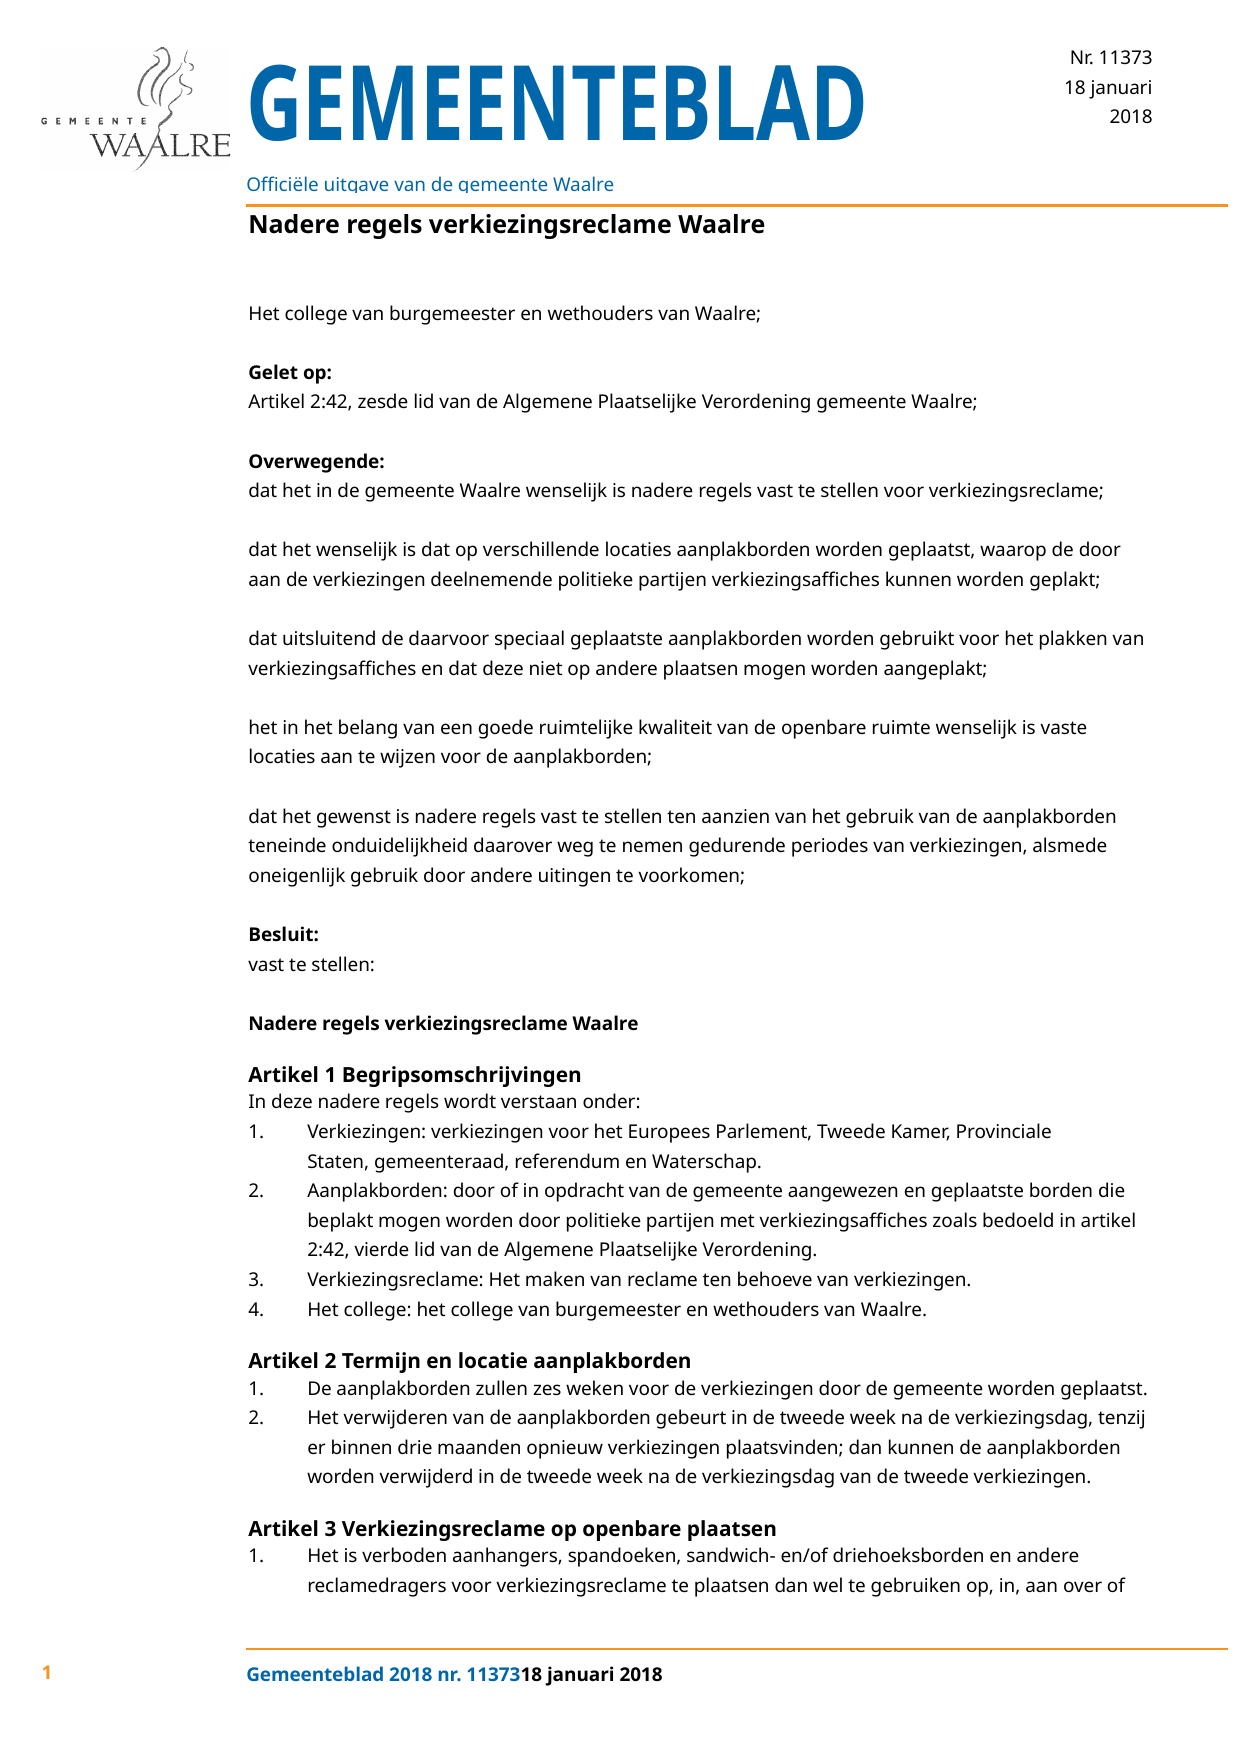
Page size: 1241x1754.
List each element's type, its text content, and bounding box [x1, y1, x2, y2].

text Nadere regels verkiezingsreclame Waalre [248, 1010, 1152, 1036]
list De aanplakborden zullen zes weken voor de verkiezingen door de gemeente worden geplaatst. [248, 1375, 1152, 1400]
text Overwegende: [248, 448, 1152, 473]
text dat uitsluitend de daarvoor speciaal geplaatste aanplakborden worden gebruikt voor het plakken van verkiezingsaffiches en dat deze niet op andere plaatsen mogen worden aangeplakt; [248, 625, 1152, 681]
text vast te stellen: [248, 951, 1152, 976]
text In deze nadere regels wordt verstaan onder: [248, 1089, 1152, 1114]
text dat het gewenst is nadere regels vast te stellen ten aanzien van het gebruik van de aanplakborden teneinde onduidelijkheid daarover weg te nemen gedurende periodes van verkiezingen, alsmede oneigenlijk gebruik door andere uitingen te voorkomen; [248, 803, 1152, 888]
picture [41, 47, 231, 172]
list Verkiezingen: verkiezingen voor het Europees Parlement, Tweede Kamer, Provinciale Staten, gemeenteraad, referendum en Waterschap. [248, 1118, 1152, 1174]
text Artikel 2:42, zesde lid van de Algemene Plaatselijke Verordening gemeente Waalre; [248, 389, 1152, 414]
list Het verwijderen van de aanplakborden gebeurt in de tweede week na de verkiezingsdag, tenzij er binnen drie maanden opnieuw verkiezingen plaatsvinden; dan kunnen de aanplakborden worden verwijderd in de tweede week na de verkiezingsdag van de tweede verkiezingen. [248, 1404, 1152, 1489]
text dat het wenselijk is dat op verschillende locaties aanplakborden worden geplaatst, waarop de door aan de verkiezingen deelnemende politieke partijen verkiezingsaffiches kunnen worden geplakt; [248, 537, 1152, 592]
list Aanplakborden: door of in opdracht van de gemeente aangewezen en geplaatste borden die beplakt mogen worden door politieke partijen met verkiezingsaffiches zoals bedoeld in artikel 2:42, vierde lid van de Algemene Plaatselijke Verordening. [248, 1177, 1152, 1262]
text het in het belang van een goede ruimtelijke kwaliteit van de openbare ruimte wenselijk is vaste locaties aan te wijzen voor de aanplakborden; [248, 714, 1152, 769]
list Het college: het college van burgemeester en wethouders van Waalre. [248, 1296, 1152, 1322]
list Verkiezingsreclame: Het maken van reclame ten behoeve van verkiezingen. [248, 1266, 1152, 1292]
text Artikel 3 Verkiezingsreclame op openbare plaatsen [248, 1514, 1152, 1542]
text Artikel 1 Begripsomschrijvingen [248, 1060, 1152, 1089]
text Gelet op: [248, 359, 1152, 385]
list Het is verboden aanhangers, spandoeken, sandwich- en/of driehoeksborden en andere reclamedragers voor verkiezingsreclame te plaatsen dan wel te gebruiken op, in, aan over of [248, 1542, 1152, 1598]
text Artikel 2 Termijn en locatie aanplakborden [248, 1346, 1152, 1375]
text Nadere regels verkiezingsreclame Waalre [248, 207, 1152, 241]
text dat het in de gemeente Waalre wenselijk is nadere regels vast te stellen voor verkiezingsreclame; [248, 477, 1152, 503]
text Het college van burgemeester en wethouders van Waalre; [248, 300, 1152, 326]
text Besluit: [248, 921, 1152, 947]
